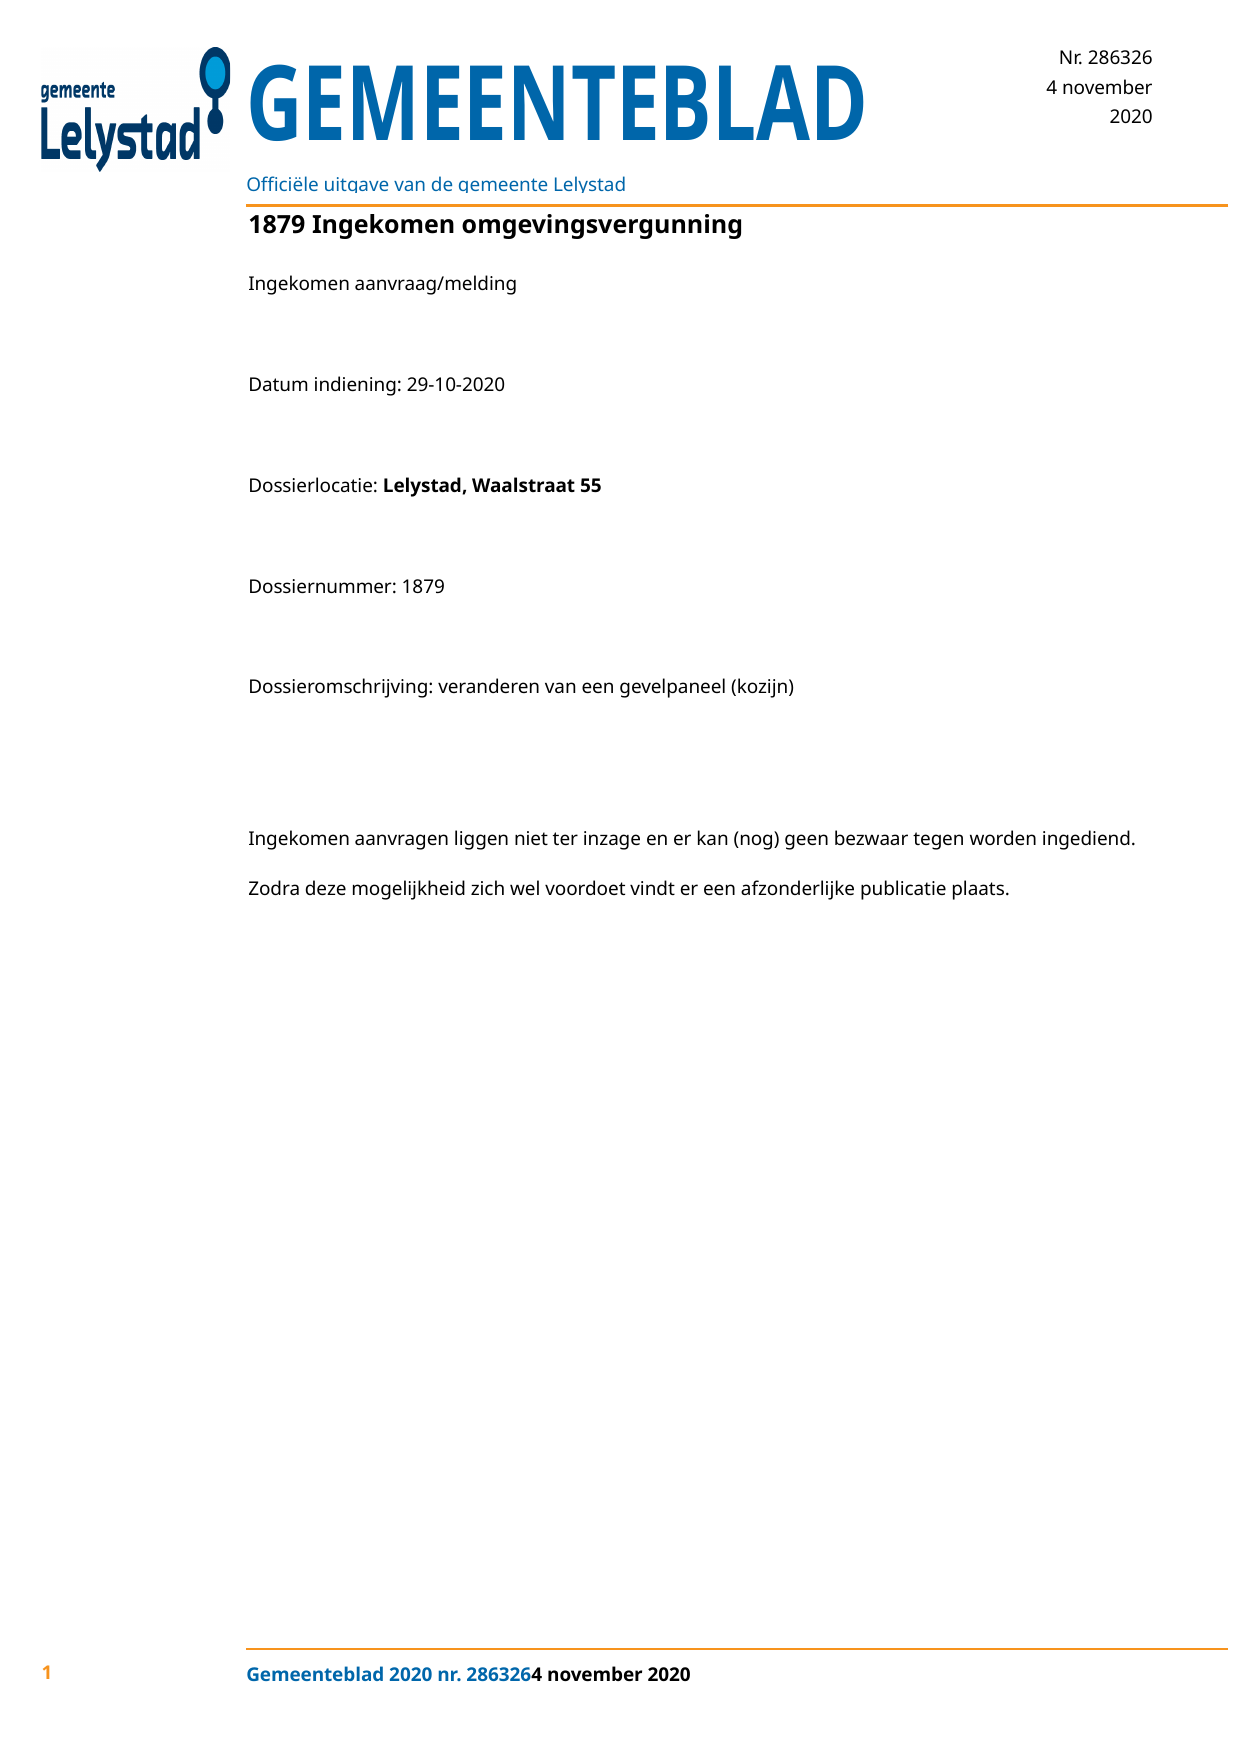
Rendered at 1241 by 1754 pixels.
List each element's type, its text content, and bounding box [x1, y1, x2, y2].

text Dossieromschrijving: veranderen van een gevelpaneel (kozijn) [248, 674, 1152, 699]
text 1879 Ingekomen omgevingsvergunning [248, 207, 1152, 241]
text Ingekomen aanvraag/melding [248, 270, 1152, 296]
text Datum indiening: 29-10-2020 [248, 371, 1152, 397]
text Dossiernummer: 1879 [248, 573, 1152, 598]
text Ingekomen aanvragen liggen niet ter inzage en er kan (nog) geen bezwaar tegen worden ingediend. [248, 825, 1152, 851]
text Zodra deze mogelijkheid zich wel voordoet vindt er een afzonderlijke publicatie plaats. [248, 875, 1152, 901]
picture [41, 47, 231, 172]
text Dossierlocatie: Lelystad, Waalstraat 55 [248, 472, 1152, 498]
